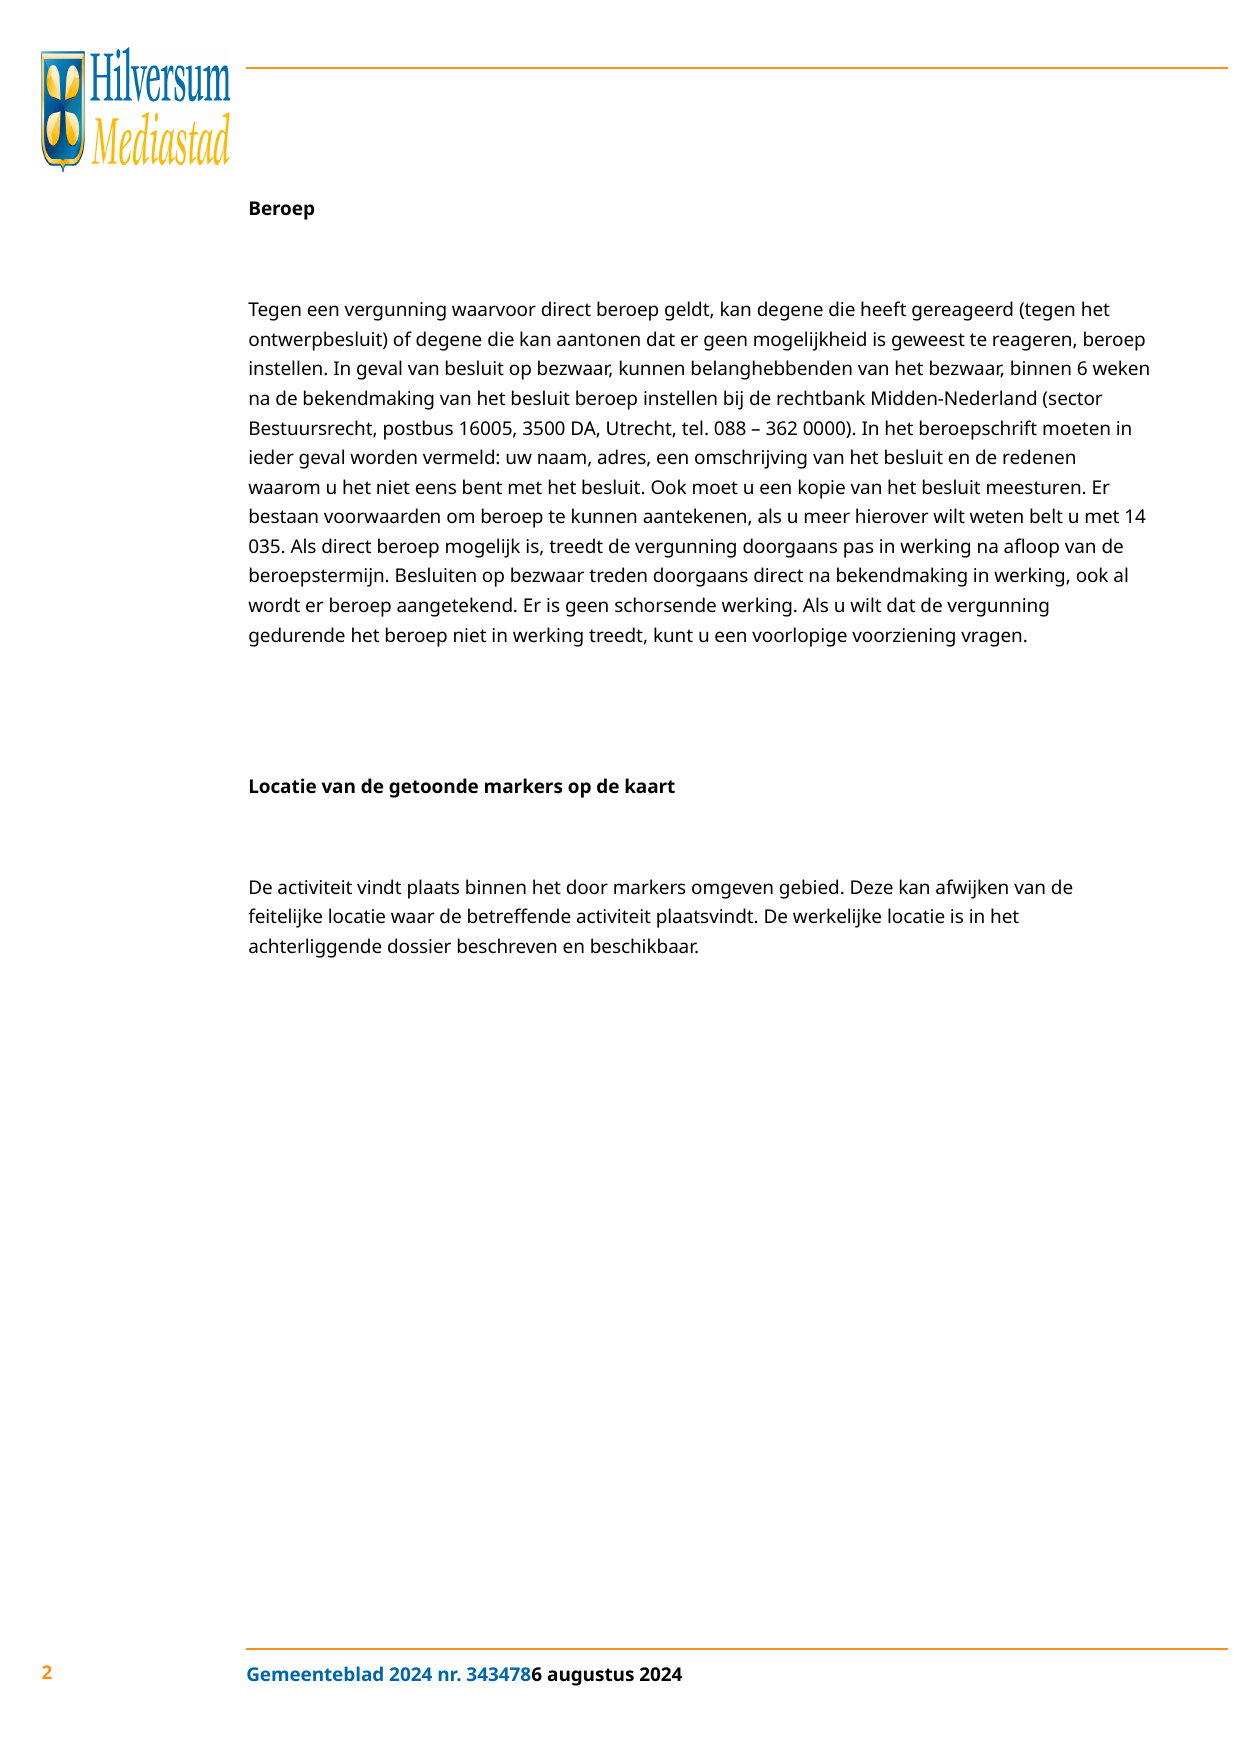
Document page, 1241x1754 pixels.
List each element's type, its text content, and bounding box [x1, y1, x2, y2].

text Tegen een vergunning waarvoor direct beroep geldt, kan degene die heeft gereageerd (tegen het ontwerpbesluit) of degene die kan aantonen dat er geen mogelijkheid is geweest te reageren, beroep instellen. In geval van besluit op bezwaar, kunnen belanghebbenden van het bezwaar, binnen 6 weken na de bekendmaking van het besluit beroep instellen bij de rechtbank Midden-Nederland (sector Bestuursrecht, postbus 16005, 3500 DA, Utrecht, tel. 088 – 362 0000). In het beroepschrift moeten in ieder geval worden vermeld: uw naam, adres, een omschrijving van het besluit en de redenen waarom u het niet eens bent met het besluit. Ook moet u een kopie van het besluit meesturen. Er bestaan voorwaarden om beroep te kunnen aantekenen, als u meer hierover wilt weten belt u met 14 035. Als direct beroep mogelijk is, treedt de vergunning doorgaans pas in werking na afloop van de beroepstermijn. Besluiten op bezwaar treden doorgaans direct na bekendmaking in werking, ook al wordt er beroep aangetekend. Er is geen schorsende werking. Als u wilt dat de vergunning gedurende het beroep niet in werking treedt, kunt u een voorlopige voorziening vragen. [248, 296, 1152, 648]
text De activiteit vindt plaats binnen het door markers omgeven gebied. Deze kan afwijken van de feitelijke locatie waar de betreffende activiteit plaatsvindt. De werkelijke locatie is in het achterliggende dossier beschreven en beschikbaar. [248, 874, 1152, 959]
text Beroep [248, 196, 1152, 221]
text Locatie van de getoonde markers op de kaart [248, 773, 1152, 799]
picture [41, 47, 231, 172]
